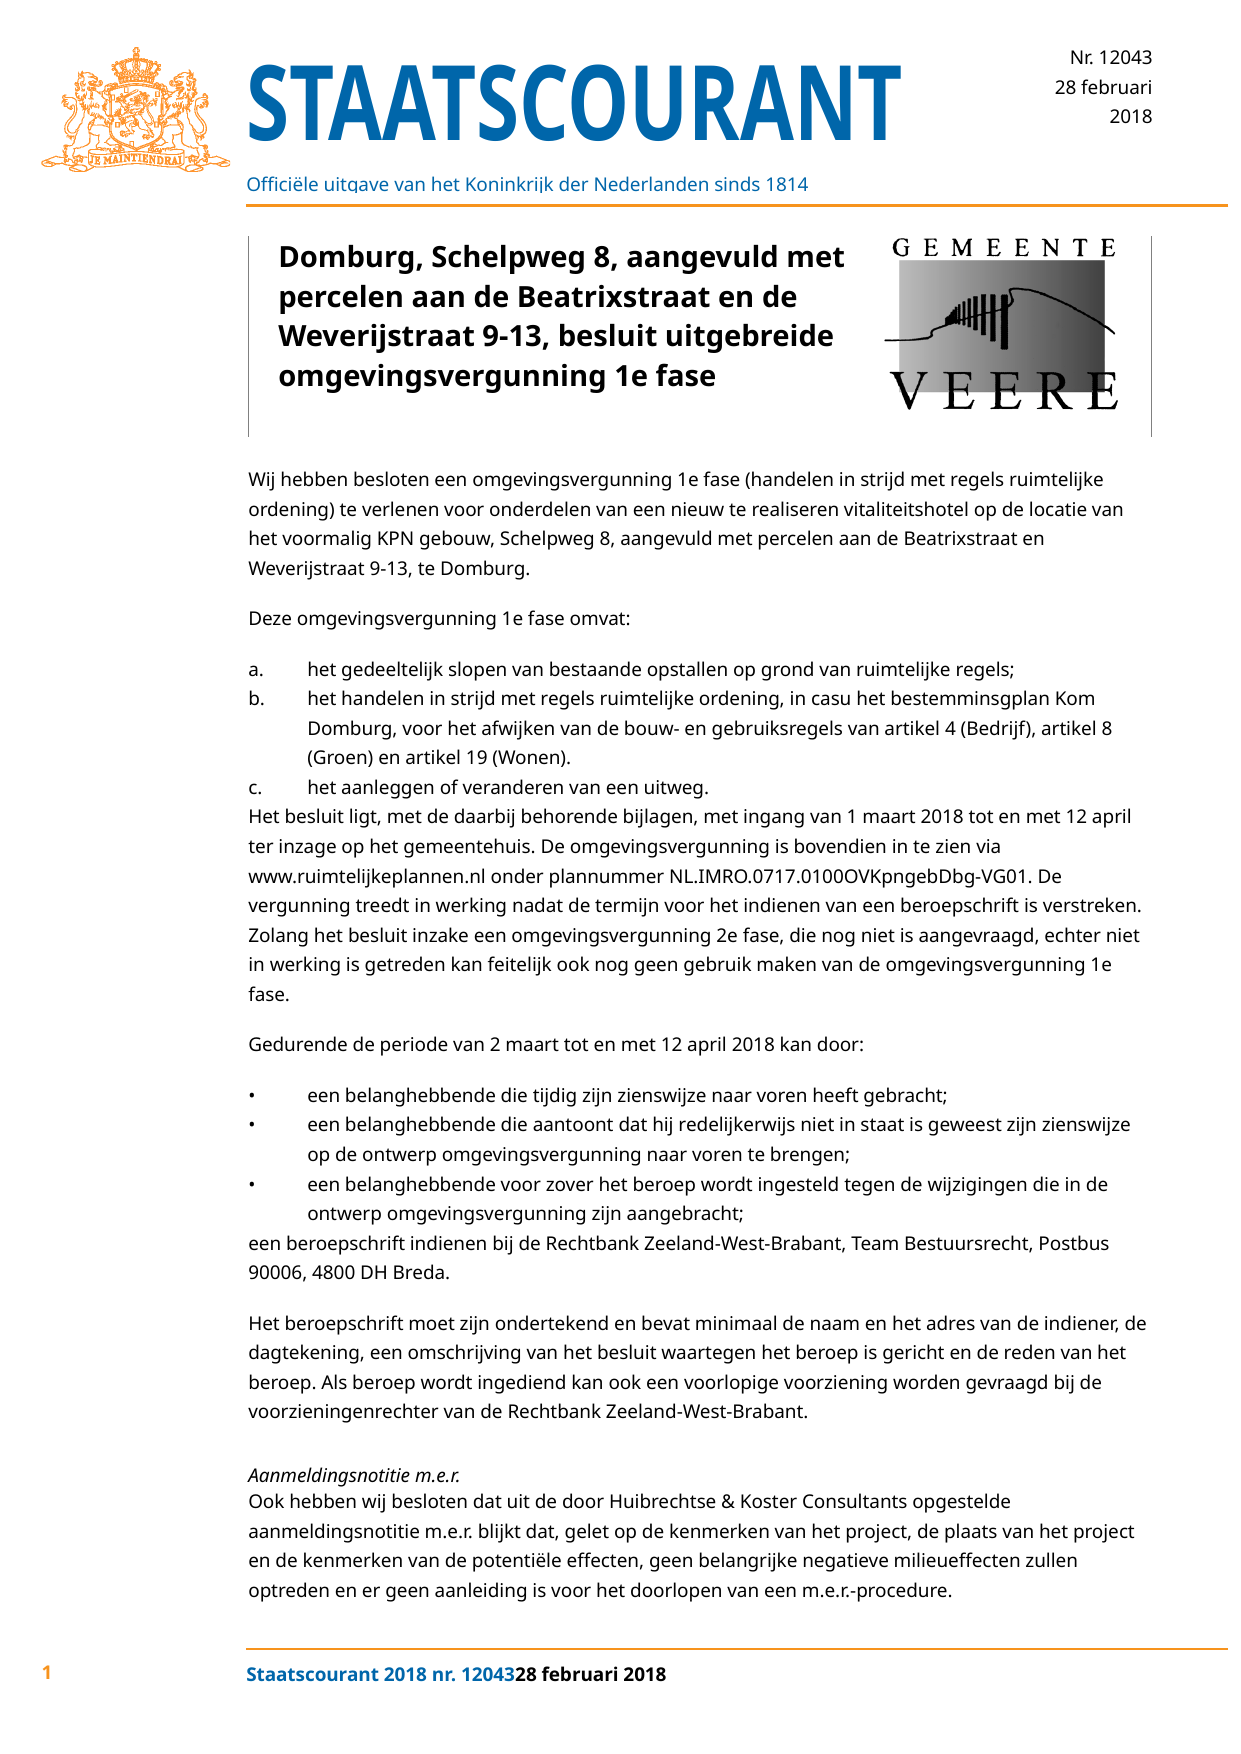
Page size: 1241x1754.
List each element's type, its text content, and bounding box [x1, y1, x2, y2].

text Wij hebben besloten een omgevingsvergunning 1e fase (handelen in strijd met regels ruimtelijke ordening) te verlenen voor onderdelen van een nieuw te realiseren vitaliteitshotel op de locatie van het voormalig KPN gebouw, Schelpweg 8, aangevuld met percelen aan de Beatrixstraat en Weverijstraat 9-13, te Domburg. [248, 466, 1152, 581]
table_header [850, 236, 1151, 437]
list een belanghebbende die tijdig zijn zienswijze naar voren heeft gebracht; [248, 1082, 1152, 1108]
text Ook hebben wij besloten dat uit de door Huibrechtse & Koster Consultants opgestelde aanmeldingsnotitie m.e.r. blijkt dat, gelet op de kenmerken van het project, de plaats van het project en de kenmerken van de potentiële effecten, geen belangrijke negatieve milieueffecten zullen optreden en er geen aanleiding is voor het doorlopen van een m.e.r.-procedure. [248, 1488, 1152, 1603]
list een belanghebbende voor zover het beroep wordt ingesteld tegen de wijzigingen die in de ontwerp omgevingsvergunning zijn aangebracht; [248, 1171, 1152, 1226]
list het gedeeltelijk slopen van bestaande opstallen op grond van ruimtelijke regels; [248, 656, 1152, 682]
text Deze omgevingsvergunning 1e fase omvat: [248, 605, 1152, 631]
text Het besluit ligt, met de daarbij behorende bijlagen, met ingang van 1 maart 2018 tot en met 12 april ter inzage op het gemeentehuis. De omgevingsvergunning is bovendien in te zien via www.ruimtelijkeplannen.nl onder plannummer NL.IMRO.0717.0100OVKpngebDbg-VG01. De vergunning treedt in werking nadat de termijn voor het indienen van een beroepschrift is verstreken. Zolang het besluit inzake een omgevingsvergunning 2e fase, die nog niet is aangevraagd, echter niet in werking is getreden kan feitelijk ook nog geen gebruik maken van de omgevingsvergunning 1e fase. [248, 804, 1152, 1007]
list een belanghebbende die aantoont dat hij redelijkerwijs niet in staat is geweest zijn zienswijze op de ontwerp omgevingsvergunning naar voren te brengen; [248, 1112, 1152, 1167]
text Aanmeldingsnotitie m.e.r. [248, 1463, 1152, 1488]
text Het beroepschrift moet zijn ondertekend en bevat minimaal de naam en het adres van de indiener, de dagtekening, een omschrijving van het besluit waartegen het beroep is gericht en de reden van het beroep. Als beroep wordt ingediend kan ook een voorlopige voorziening worden gevraagd bij de voorzieningenrechter van de Rechtbank Zeeland-West-Brabant. [248, 1310, 1152, 1424]
table_header Domburg, Schelpweg 8, aangevuld met percelen aan de Beatrixstraat en de Weverijstraat 9-13, besluit uitgebreide omgevingsvergunning 1e fase [249, 236, 850, 437]
list het handelen in strijd met regels ruimtelijke ordening, in casu het bestemminsgplan Kom Domburg, voor het afwijken van de bouw- en gebruiksregels van artikel 4 (Bedrijf), artikel 8 (Groen) en artikel 19 (Wonen). [248, 685, 1152, 770]
text Gedurende de periode van 2 maart tot en met 12 april 2018 kan door: [248, 1032, 1152, 1057]
list het aanleggen of veranderen van een uitweg. [248, 774, 1152, 800]
picture [882, 236, 1119, 411]
picture [41, 47, 231, 172]
text een beroepschrift indienen bij de Rechtbank Zeeland-West-Brabant, Team Bestuursrecht, Postbus 90006, 4800 DH Breda. [248, 1230, 1152, 1285]
